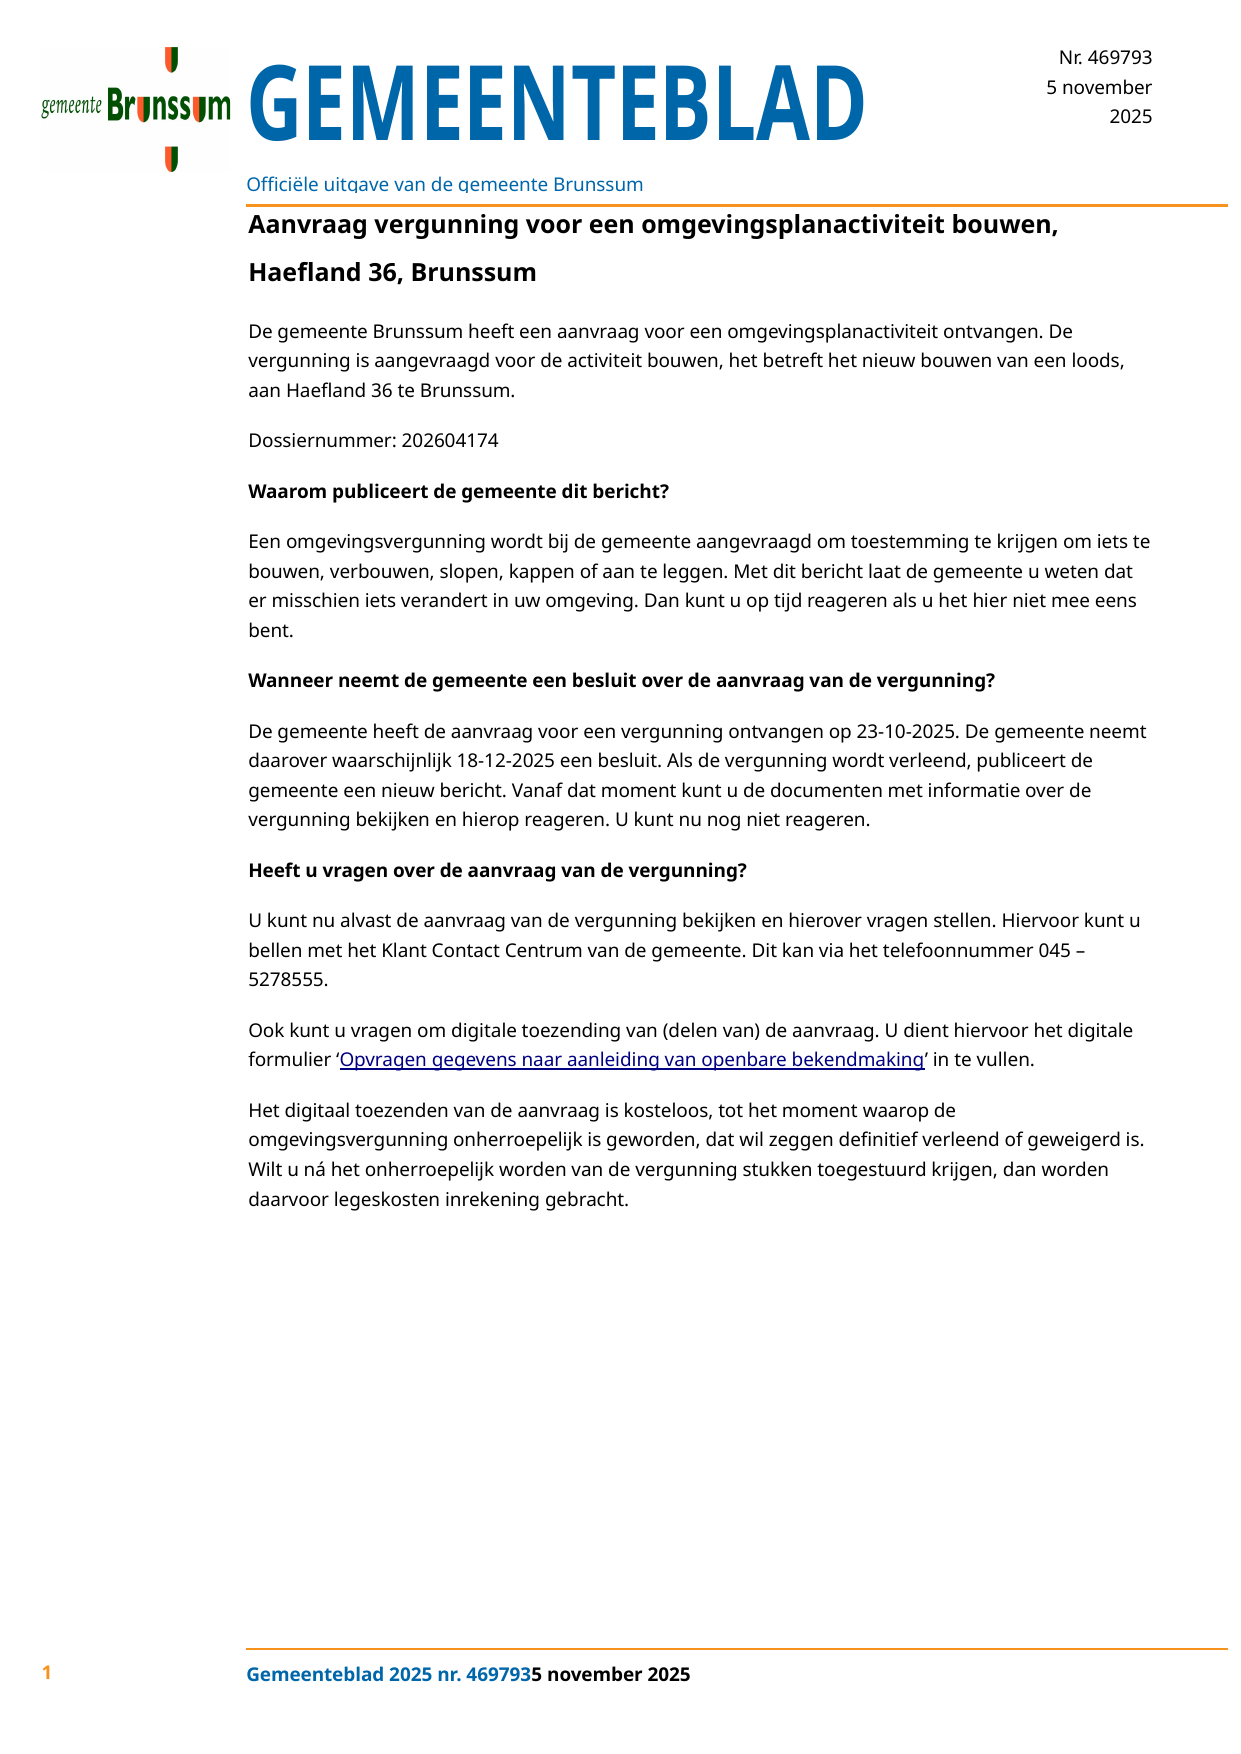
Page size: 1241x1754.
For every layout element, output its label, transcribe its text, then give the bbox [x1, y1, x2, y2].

text Ook kunt u vragen om digitale toezending van (delen van) de aanvraag. U dient hiervoor het digitale formulier ‘Opvragen gegevens naar aanleiding van openbare bekendmaking’ in te vullen. [248, 1017, 1152, 1072]
text Heeft u vragen over de aanvraag van de vergunning? [248, 857, 1152, 883]
text De gemeente Brunssum heeft een aanvraag voor een omgevingsplanactiviteit ontvangen. De vergunning is aangevraagd voor de activiteit bouwen, het betreft het nieuw bouwen van een loods, aan Haefland 36 te Brunssum. [248, 318, 1152, 403]
text Een omgevingsvergunning wordt bij de gemeente aangevraagd om toestemming te krijgen om iets te bouwen, verbouwen, slopen, kappen of aan te leggen. Met dit bericht laat de gemeente u weten dat er misschien iets verandert in uw omgeving. Dan kunt u op tijd reageren als u het hier niet mee eens bent. [248, 528, 1152, 643]
text Wanneer neemt de gemeente een besluit over de aanvraag van de vergunning? [248, 667, 1152, 693]
text Waarom publiceert de gemeente dit bericht? [248, 478, 1152, 504]
text Dossiernummer: 202604174 [248, 427, 1152, 453]
text De gemeente heeft de aanvraag voor een vergunning ontvangen op 23-10-2025. De gemeente neemt daarover waarschijnlijk 18-12-2025 een besluit. Als de vergunning wordt verleend, publiceert de gemeente een nieuw bericht. Vanaf dat moment kunt u de documenten met informatie over de vergunning bekijken en hierop reageren. U kunt nu nog niet reageren. [248, 718, 1152, 832]
text Het digitaal toezenden van de aanvraag is kosteloos, tot het moment waarop de omgevingsvergunning onherroepelijk is geworden, dat wil zeggen definitief verleend of geweigerd is. Wilt u ná het onherroepelijk worden van de vergunning stukken toegestuurd krijgen, dan worden daarvoor legeskosten inrekening gebracht. [248, 1097, 1152, 1212]
picture [41, 47, 231, 172]
text Aanvraag vergunning voor een omgevingsplanactiviteit bouwen, Haefland 36, Brunssum [248, 207, 1152, 288]
text U kunt nu alvast de aanvraag van de vergunning bekijken en hierover vragen stellen. Hiervoor kunt u bellen met het Klant Contact Centrum van de gemeente. Dit kan via het telefoonnummer 045 – 5278555. [248, 907, 1152, 992]
